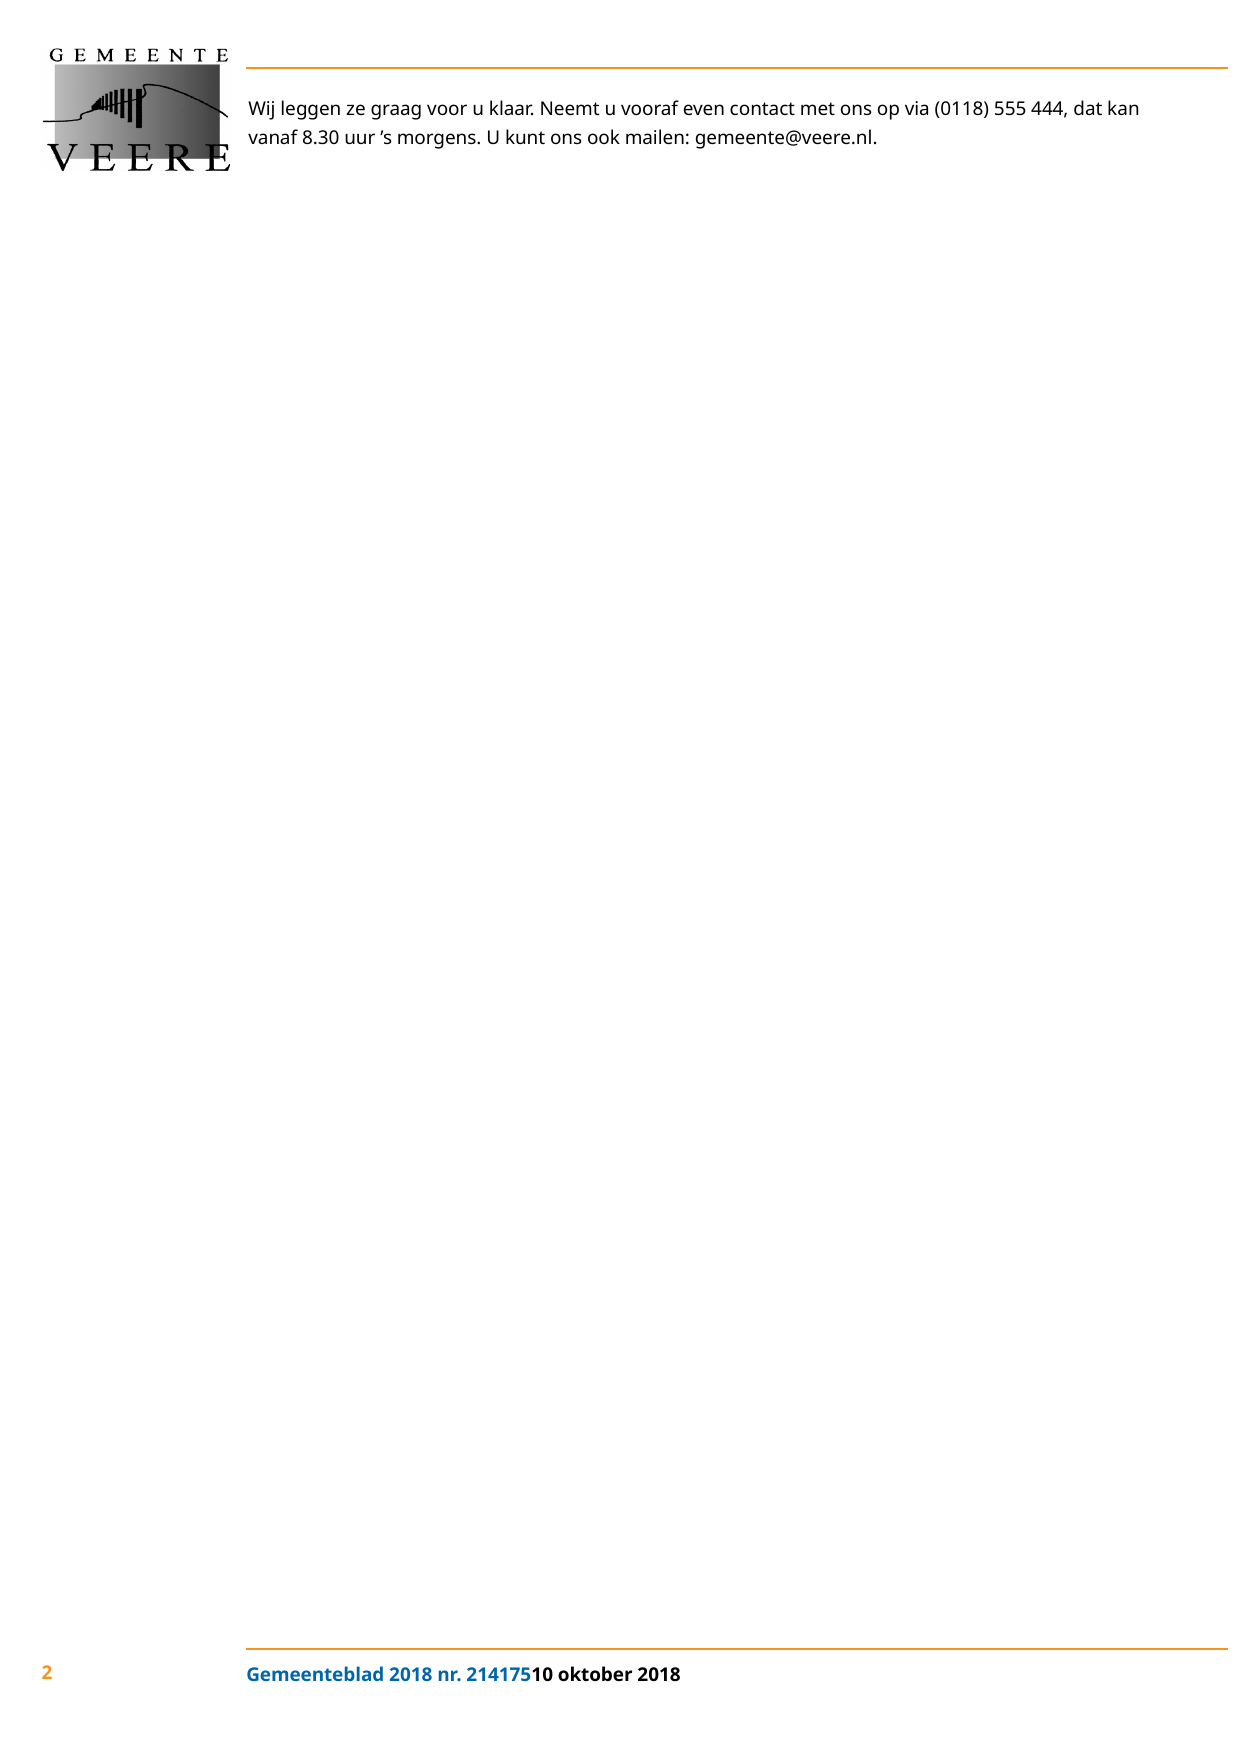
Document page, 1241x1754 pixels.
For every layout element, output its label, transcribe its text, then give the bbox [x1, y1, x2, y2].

text Wij leggen ze graag voor u klaar. Neemt u vooraf even contact met ons op via (0118) 555 444, dat kan vanaf 8.30 uur ’s morgens. U kunt ons ook mailen: gemeente@veere.nl. [248, 95, 1152, 150]
picture [41, 47, 231, 172]
